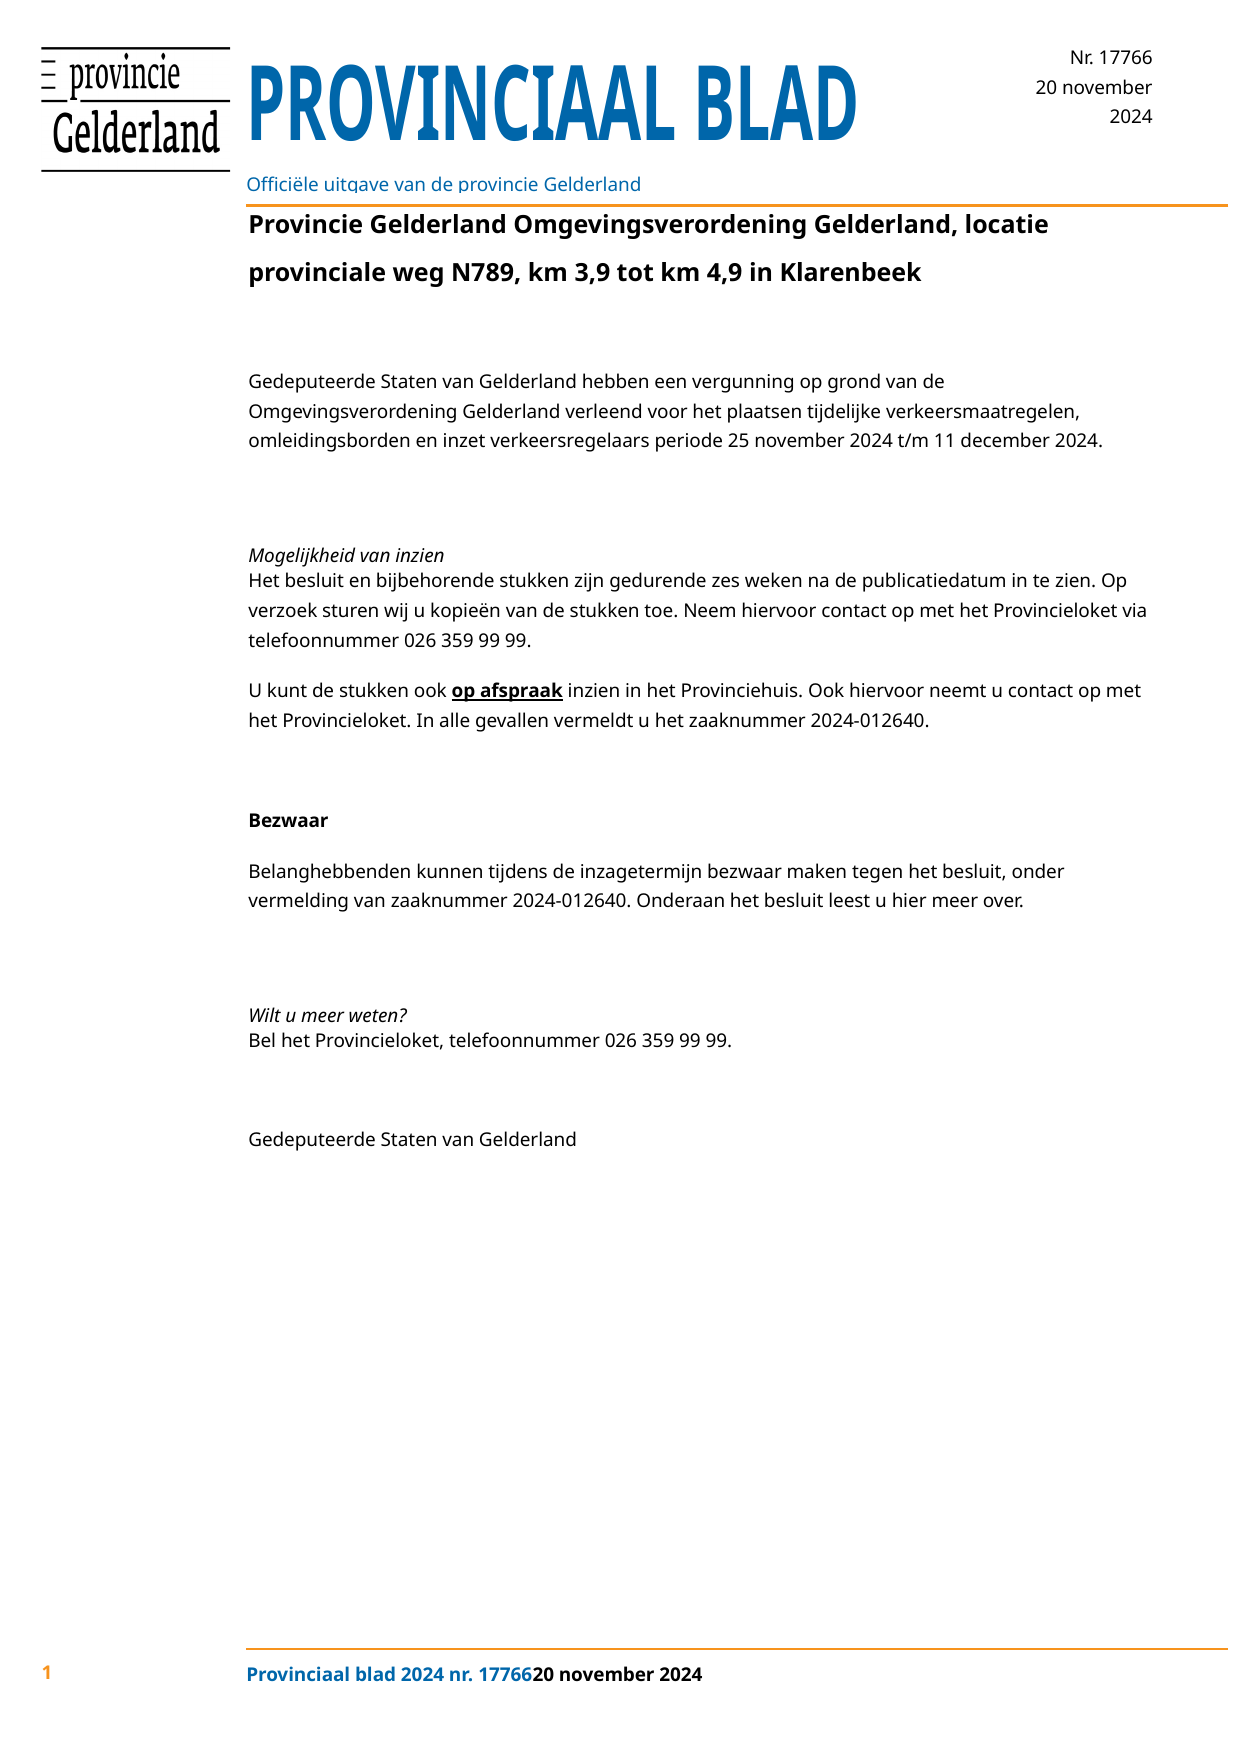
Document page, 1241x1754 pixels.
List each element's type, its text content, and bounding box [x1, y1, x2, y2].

text U kunt de stukken ook op afspraak inzien in het Provinciehuis. Ook hiervoor neemt u contact op met het Provincieloket. In alle gevallen vermeldt u het zaaknummer 2024-012640. [248, 677, 1152, 732]
text Bezwaar [248, 808, 1152, 833]
text Wilt u meer weten? [248, 1002, 1152, 1028]
text Gedeputeerde Staten van Gelderland [248, 1126, 1152, 1152]
text Provincie Gelderland Omgevingsverordening Gelderland, locatie provinciale weg N789, km 3,9 tot km 4,9 in Klarenbeek [248, 207, 1152, 288]
picture [41, 47, 231, 172]
text Gedeputeerde Staten van Gelderland hebben een vergunning op grond van de Omgevingsverordening Gelderland verleend voor het plaatsen tijdelijke verkeersmaatregelen, omleidingsborden en inzet verkeersregelaars periode 25 november 2024 t/m 11 december 2024. [248, 368, 1152, 453]
text Mogelijkheid van inzien [248, 542, 1152, 568]
text Bel het Provincieloket, telefoonnummer 026 359 99 99. [248, 1028, 1152, 1053]
text Het besluit en bijbehorende stukken zijn gedurende zes weken na de publicatiedatum in te zien. Op verzoek sturen wij u kopieën van de stukken toe. Neem hiervoor contact op met het Provincieloket via telefoonnummer 026 359 99 99. [248, 568, 1152, 652]
text Belanghebbenden kunnen tijdens de inzagetermijn bezwaar maken tegen het besluit, onder vermelding van zaaknummer 2024-012640. Onderaan het besluit leest u hier meer over. [248, 858, 1152, 913]
